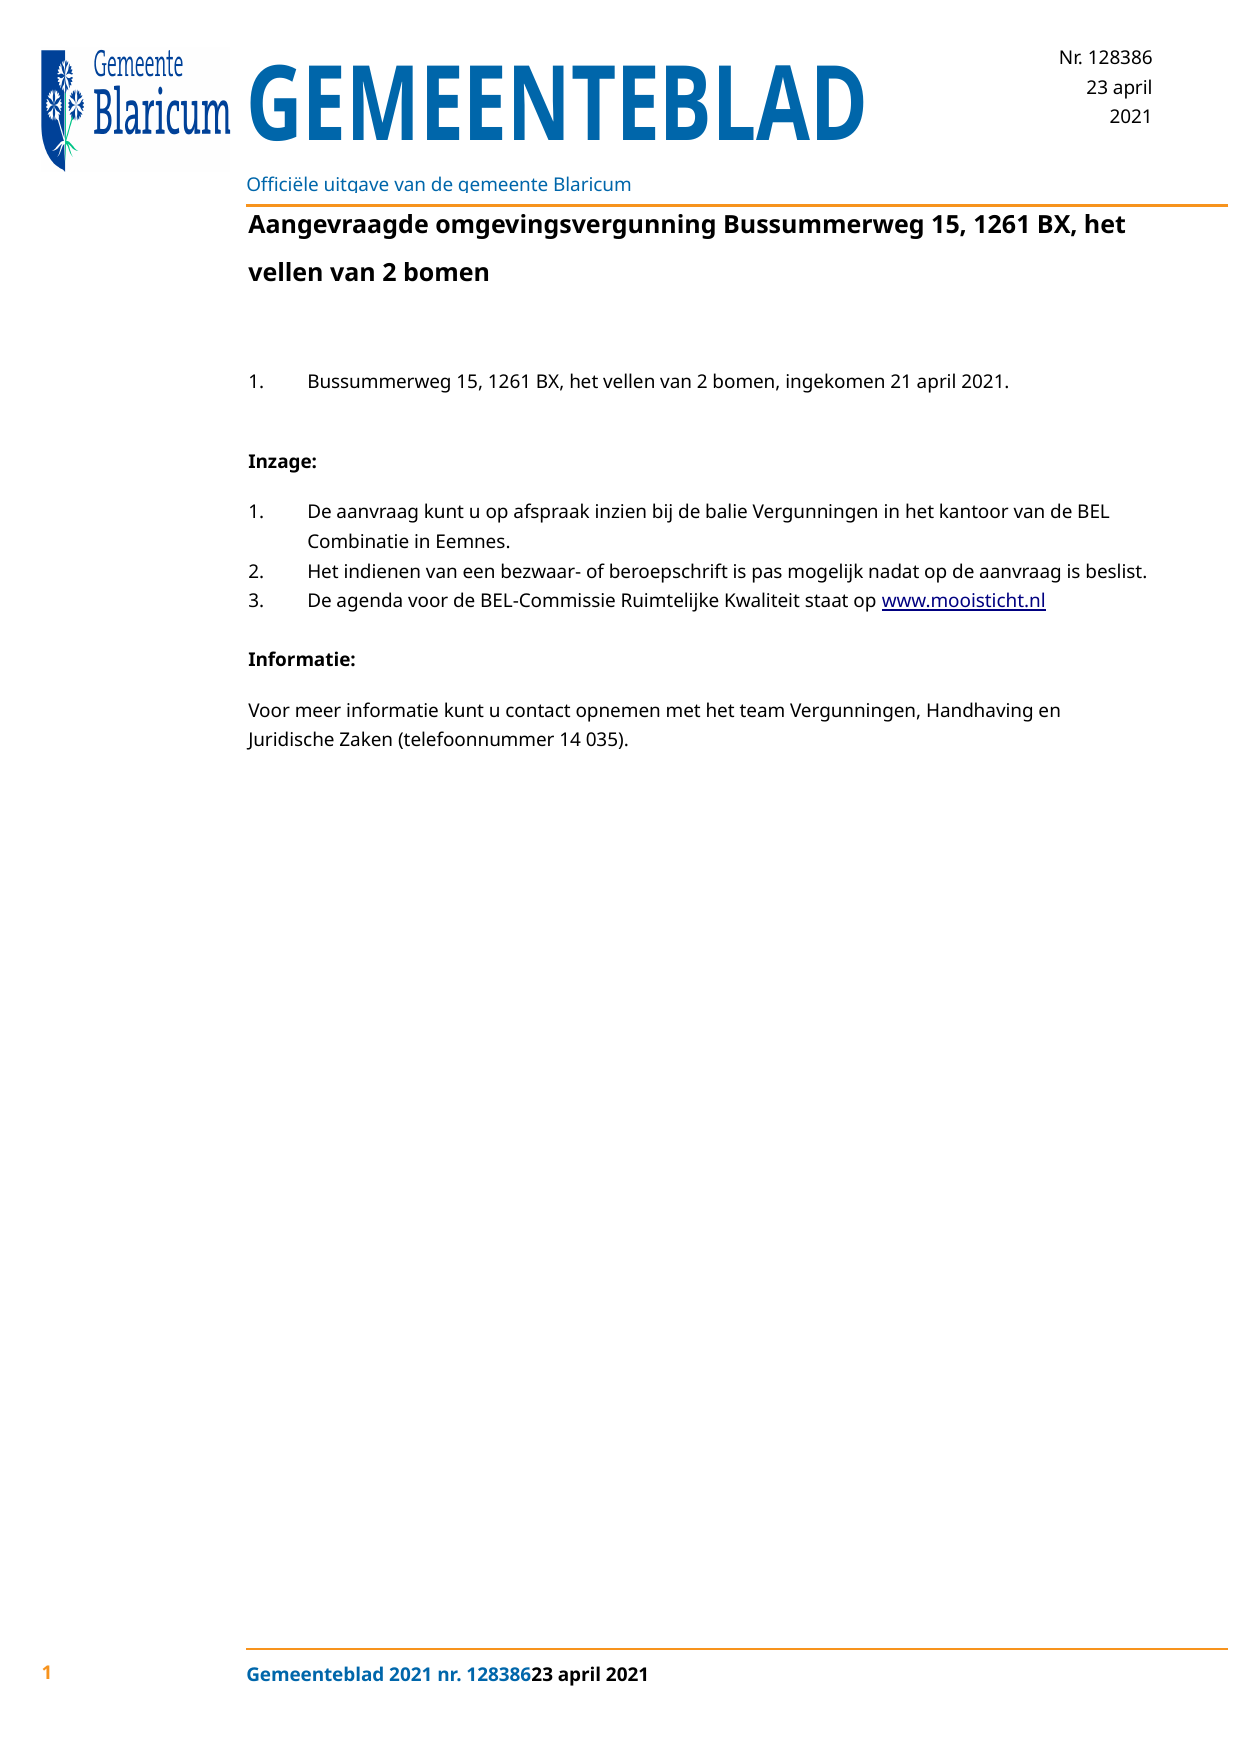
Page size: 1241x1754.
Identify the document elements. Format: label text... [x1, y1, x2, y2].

list Het indienen van een bezwaar- of beroepschrift is pas mogelijk nadat op de aanvraag is beslist. [248, 558, 1152, 584]
text Voor meer informatie kunt u contact opnemen met het team Vergunningen, Handhaving en Juridische Zaken (telefoonnummer 14 035). [248, 697, 1152, 752]
list Bussummerweg 15, 1261 BX, het vellen van 2 bomen, ingekomen 21 april 2021. [248, 368, 1152, 394]
list De aanvraag kunt u op afspraak inzien bij de balie Vergunningen in het kantoor van de BEL Combinatie in Eemnes. [248, 499, 1152, 554]
text Inzage: [248, 448, 1152, 474]
text Aangevraagde omgevingsvergunning Bussummerweg 15, 1261 BX, het vellen van 2 bomen [248, 207, 1152, 288]
text Informatie: [248, 647, 1152, 672]
picture [41, 47, 231, 172]
list De agenda voor de BEL-Commissie Ruimtelijke Kwaliteit staat op www.mooisticht.nl [248, 587, 1152, 613]
